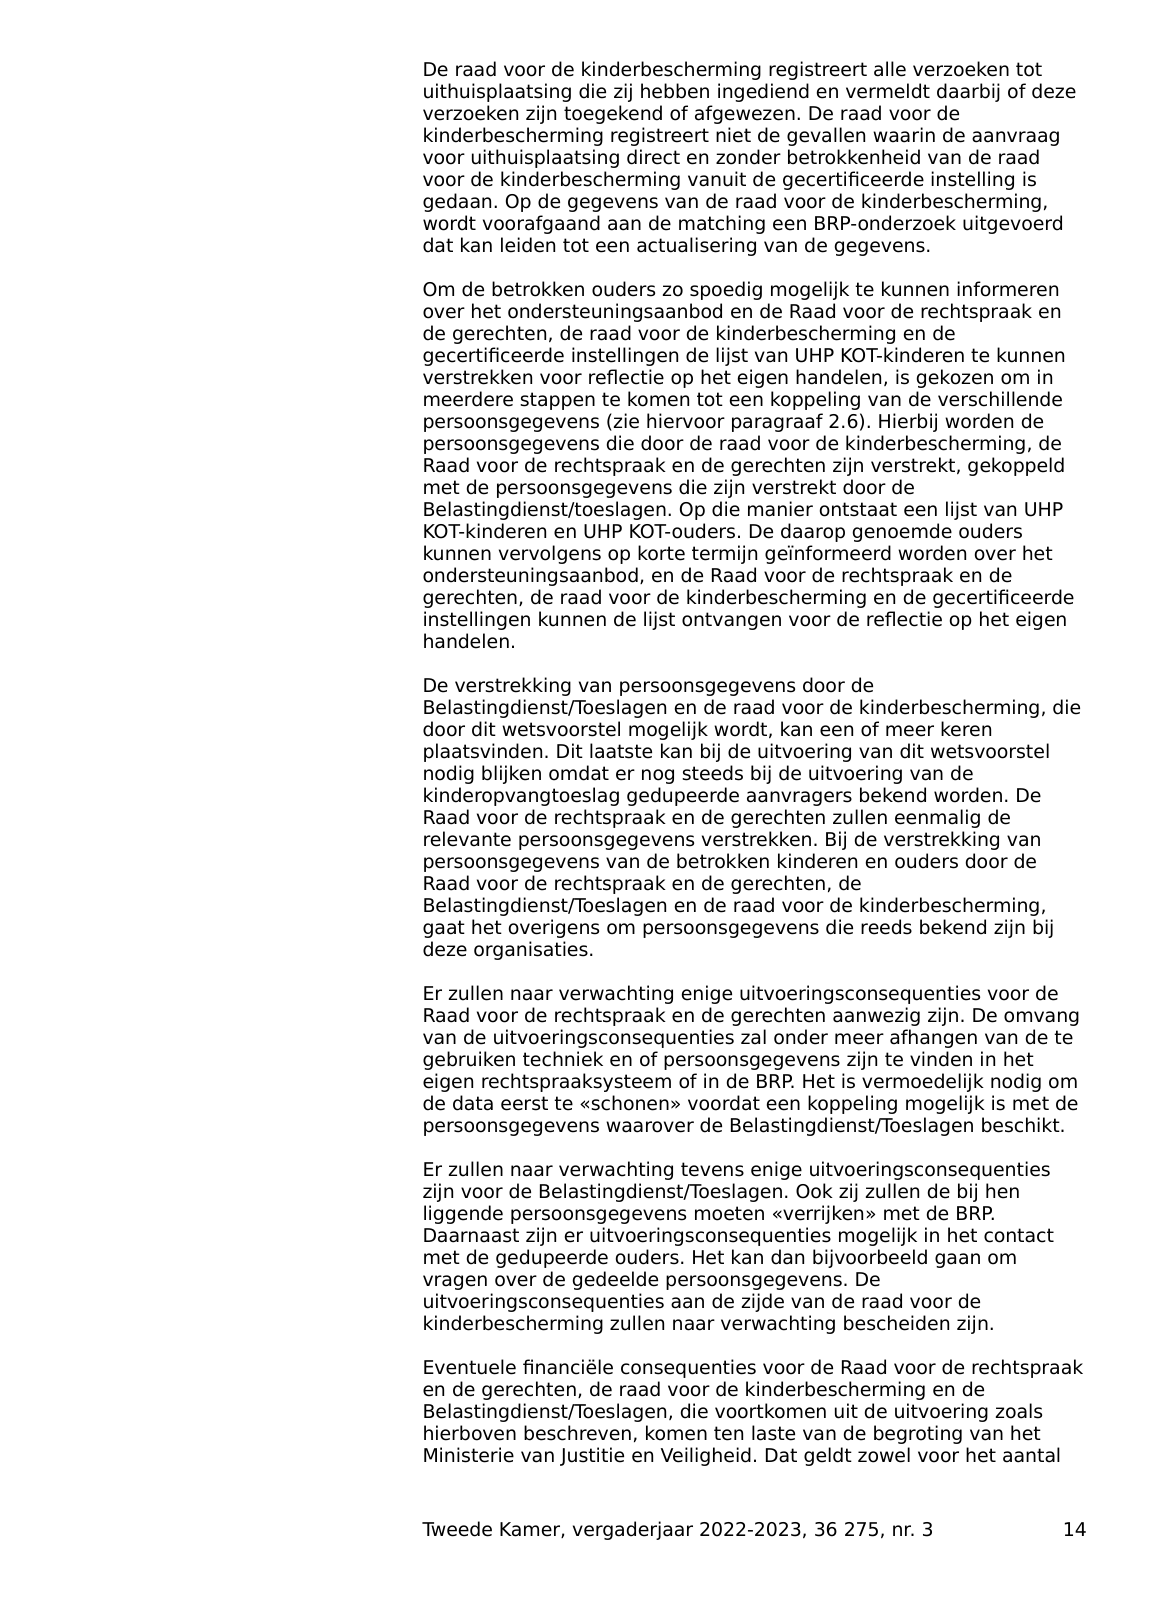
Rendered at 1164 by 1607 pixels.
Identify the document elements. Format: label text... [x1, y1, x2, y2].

text Er zullen naar verwachting tevens enige uitvoeringsconsequenties zijn voor de Belastingdienst/Toeslagen. Ook zij zullen de bij hen liggende persoonsgegevens moeten «verrijken» met de BRP. Daarnaast zijn er uitvoeringsconsequenties mogelijk in het contact met de gedupeerde ouders. Het kan dan bijvoorbeeld gaan om vragen over de gedeelde persoonsgegevens. De uitvoeringsconsequenties aan de zijde van de raad voor de kinderbescherming zullen naar verwachting bescheiden zijn. [422, 1159, 1087, 1335]
text Om de betrokken ouders zo spoedig mogelijk te kunnen informeren over het ondersteuningsaanbod en de Raad voor de rechtspraak en de gerechten, de raad voor de kinderbescherming en de gecertificeerde instellingen de lijst van UHP KOT-kinderen te kunnen verstrekken voor reflectie op het eigen handelen, is gekozen om in meerdere stappen te komen tot een koppeling van de verschillende persoonsgegevens (zie hiervoor paragraaf 2.6). Hierbij worden de persoonsgegevens die door de raad voor de kinderbescherming, de Raad voor de rechtspraak en de gerechten zijn verstrekt, gekoppeld met de persoonsgegevens die zijn verstrekt door de Belastingdienst/toeslagen. Op die manier ontstaat een lijst van UHP KOT-kinderen en UHP KOT-ouders. De daarop genoemde ouders kunnen vervolgens op korte termijn geïnformeerd worden over het ondersteuningsaanbod, en de Raad voor de rechtspraak en de gerechten, de raad voor de kinderbescherming en de gecertificeerde instellingen kunnen de lijst ontvangen voor de reflectie op het eigen handelen. [422, 279, 1087, 653]
text Eventuele financiële consequenties voor de Raad voor de rechtspraak en de gerechten, de raad voor de kinderbescherming en de Belastingdienst/Toeslagen, die voortkomen uit de uitvoering zoals hierboven beschreven, komen ten laste van de begroting van het Ministerie van Justitie en Veiligheid. Dat geldt zowel voor het aantal [422, 1357, 1087, 1467]
text De raad voor de kinderbescherming registreert alle verzoeken tot uithuisplaatsing die zij hebben ingediend en vermeldt daarbij of deze verzoeken zijn toegekend of afgewezen. De raad voor de kinderbescherming registreert niet de gevallen waarin de aanvraag voor uithuisplaatsing direct en zonder betrokkenheid van de raad voor de kinderbescherming vanuit de gecertificeerde instelling is gedaan. Op de gegevens van de raad voor de kinderbescherming, wordt voorafgaand aan de matching een BRP-onderzoek uitgevoerd dat kan leiden tot een actualisering van de gegevens. [422, 59, 1087, 257]
text De verstrekking van persoonsgegevens door de Belastingdienst/Toeslagen en de raad voor de kinderbescherming, die door dit wetsvoorstel mogelijk wordt, kan een of meer keren plaatsvinden. Dit laatste kan bij de uitvoering van dit wetsvoorstel nodig blijken omdat er nog steeds bij de uitvoering van de kinderopvangtoeslag gedupeerde aanvragers bekend worden. De Raad voor de rechtspraak en de gerechten zullen eenmalig de relevante persoonsgegevens verstrekken. Bij de verstrekking van persoonsgegevens van de betrokken kinderen en ouders door de Raad voor de rechtspraak en de gerechten, de Belastingdienst/Toeslagen en de raad voor de kinderbescherming, gaat het overigens om persoonsgegevens die reeds bekend zijn bij deze organisaties. [422, 675, 1087, 961]
text Er zullen naar verwachting enige uitvoeringsconsequenties voor de Raad voor de rechtspraak en de gerechten aanwezig zijn. De omvang van de uitvoeringsconsequenties zal onder meer afhangen van de te gebruiken techniek en of persoonsgegevens zijn te vinden in het eigen rechtspraaksysteem of in de BRP. Het is vermoedelijk nodig om de data eerst te «schonen» voordat een koppeling mogelijk is met de persoonsgegevens waarover de Belastingdienst/Toeslagen beschikt. [422, 983, 1087, 1137]
